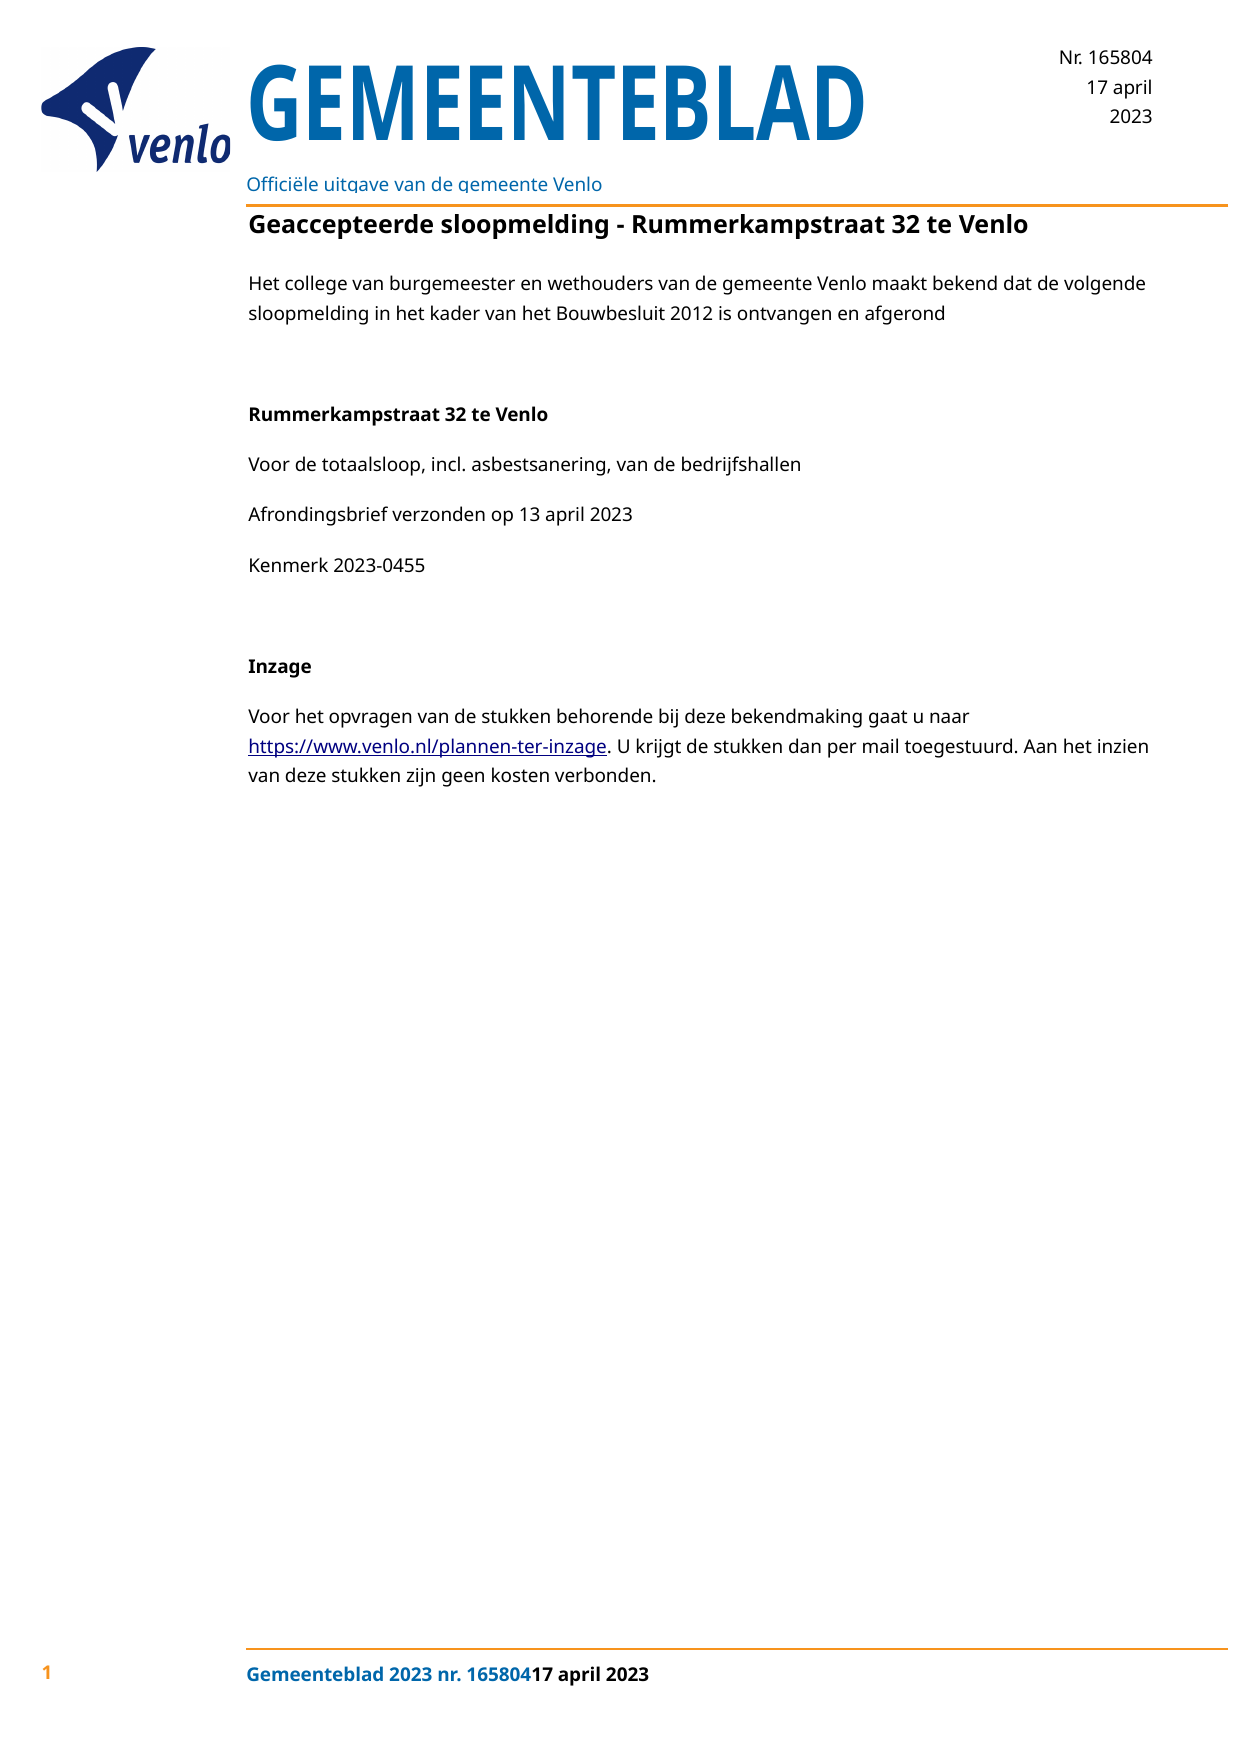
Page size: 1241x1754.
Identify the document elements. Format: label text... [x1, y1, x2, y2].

text Geaccepteerde sloopmelding - Rummerkampstraat 32 te Venlo [248, 207, 1152, 241]
text Inzage [248, 653, 1152, 678]
text Voor het opvragen van de stukken behorende bij deze bekendmaking gaat u naar https://www.venlo.nl/plannen-ter-inzage. U krijgt de stukken dan per mail toegestuurd. Aan het inzien van deze stukken zijn geen kosten verbonden. [248, 703, 1152, 788]
text Het college van burgemeester en wethouders van de gemeente Venlo maakt bekend dat de volgende sloopmelding in het kader van het Bouwbesluit 2012 is ontvangen en afgerond [248, 270, 1152, 326]
text Kenmerk 2023-0455 [248, 552, 1152, 578]
text Voor de totaalsloop, incl. asbestsanering, van de bedrijfshallen [248, 451, 1152, 477]
text Afrondingsbrief verzonden op 13 april 2023 [248, 502, 1152, 527]
text Rummerkampstraat 32 te Venlo [248, 401, 1152, 426]
picture [41, 47, 231, 172]
